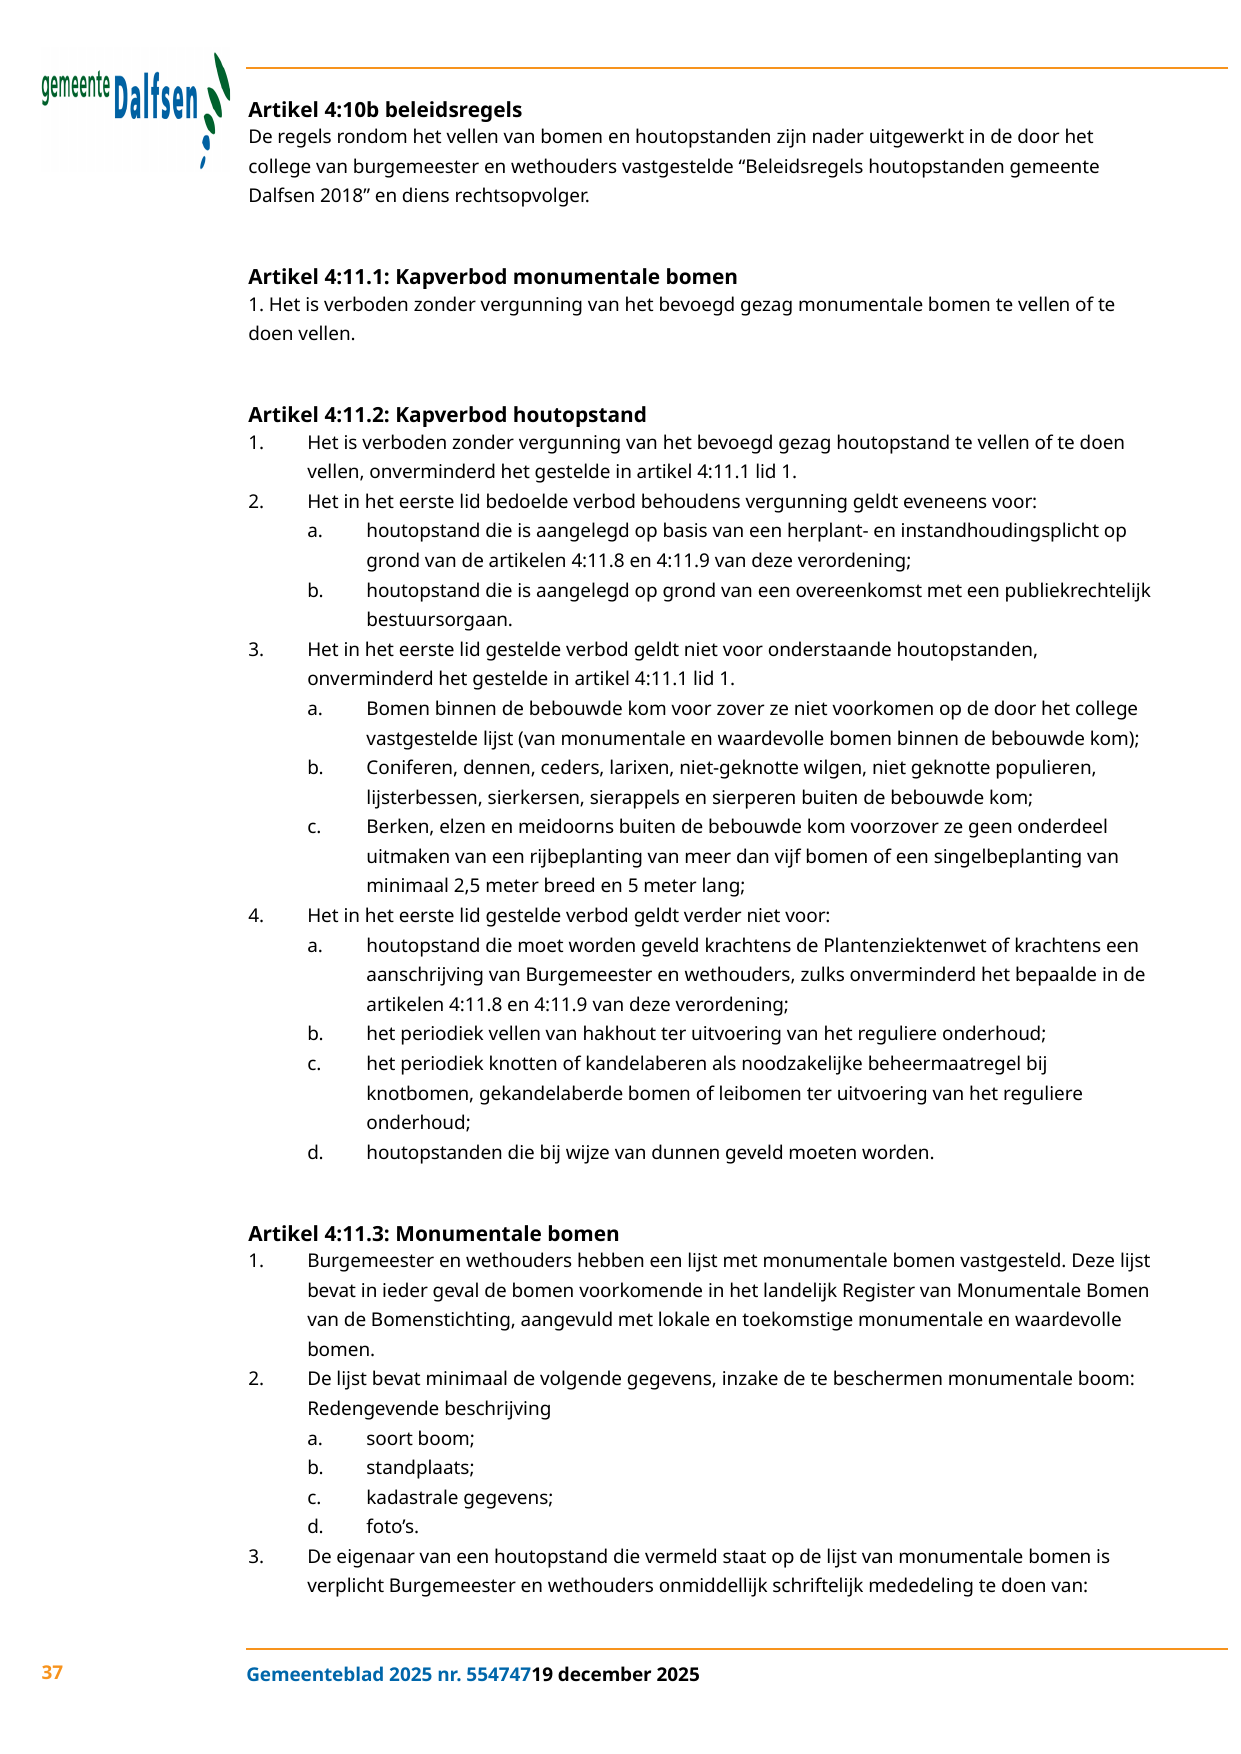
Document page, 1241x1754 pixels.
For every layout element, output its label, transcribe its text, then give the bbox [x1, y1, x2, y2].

list Het in het eerste lid gestelde verbod geldt verder niet voor: [248, 902, 1152, 928]
list houtopstand die moet worden geveld krachtens de Plantenziektenwet of krachtens een aanschrijving van Burgemeester en wethouders, zulks onverminderd het bepaalde in de artikelen 4:11.8 en 4:11.9 van deze verordening; [307, 932, 1152, 1017]
list Berken, elzen en meidoorns buiten de bebouwde kom voorzover ze geen onderdeel uitmaken van een rijbeplanting van meer dan vijf bomen of een singelbeplanting van minimaal 2,5 meter breed en 5 meter lang; [307, 813, 1152, 898]
list Het in het eerste lid bedoelde verbod behoudens vergunning geldt eveneens voor: [248, 488, 1152, 514]
list De lijst bevat minimaal de volgende gegevens, inzake de te beschermen monumentale boom: Redengevende beschrijving [248, 1366, 1152, 1421]
list houtopstanden die bij wijze van dunnen geveld moeten worden. [307, 1139, 1152, 1164]
list standplaats; [307, 1454, 1152, 1480]
list het periodiek vellen van hakhout ter uitvoering van het reguliere onderhoud; [307, 1021, 1152, 1046]
list houtopstand die is aangelegd op grond van een overeenkomst met een publiekrechtelijk bestuursorgaan. [307, 577, 1152, 632]
text Artikel 4:11.1: Kapverbod monumentale bomen [248, 262, 1152, 291]
text Artikel 4:10b beleidsregels [248, 95, 1152, 123]
list Het in het eerste lid gestelde verbod geldt niet voor onderstaande houtopstanden, onverminderd het gestelde in artikel 4:11.1 lid 1. [248, 636, 1152, 691]
list Bomen binnen de bebouwde kom voor zover ze niet voorkomen op de door het college vastgestelde lijst (van monumentale en waardevolle bomen binnen de bebouwde kom); [307, 695, 1152, 750]
text 1. Het is verboden zonder vergunning van het bevoegd gezag monumentale bomen te vellen of te doen vellen. [248, 291, 1152, 346]
list De eigenaar van een houtopstand die vermeld staat op de lijst van monumentale bomen is verplicht Burgemeester en wethouders onmiddellijk schriftelijk mededeling te doen van: [248, 1543, 1152, 1598]
list het periodiek knotten of kandelaberen als noodzakelijke beheermaatregel bij knotbomen, gekandelaberde bomen of leibomen ter uitvoering van het reguliere onderhoud; [307, 1050, 1152, 1135]
text Artikel 4:11.2: Kapverbod houtopstand [248, 400, 1152, 429]
text De regels rondom het vellen van bomen en houtopstanden zijn nader uitgewerkt in de door het college van burgemeester en wethouders vastgestelde “Beleidsregels houtopstanden gemeente Dalfsen 2018” en diens rechtsopvolger. [248, 123, 1152, 208]
list Het is verboden zonder vergunning van het bevoegd gezag houtopstand te vellen of te doen vellen, onverminderd het gestelde in artikel 4:11.1 lid 1. [248, 429, 1152, 484]
text Artikel 4:11.3: Monumentale bomen [248, 1219, 1152, 1247]
picture [41, 47, 231, 172]
list kadastrale gegevens; [307, 1484, 1152, 1510]
list Coniferen, dennen, ceders, larixen, niet-geknotte wilgen, niet geknotte populieren, lijsterbessen, sierkersen, sierappels en sierperen buiten de bebouwde kom; [307, 754, 1152, 809]
list Burgemeester en wethouders hebben een lijst met monumentale bomen vastgesteld. Deze lijst bevat in ieder geval de bomen voorkomende in het landelijk Register van Monumentale Bomen van de Bomenstichting, aangevuld met lokale en toekomstige monumentale en waardevolle bomen. [248, 1247, 1152, 1362]
list houtopstand die is aangelegd op basis van een herplant- en instandhoudingsplicht op grond van de artikelen 4:11.8 en 4:11.9 van deze verordening; [307, 518, 1152, 573]
list soort boom; [307, 1425, 1152, 1451]
list foto’s. [307, 1513, 1152, 1539]
